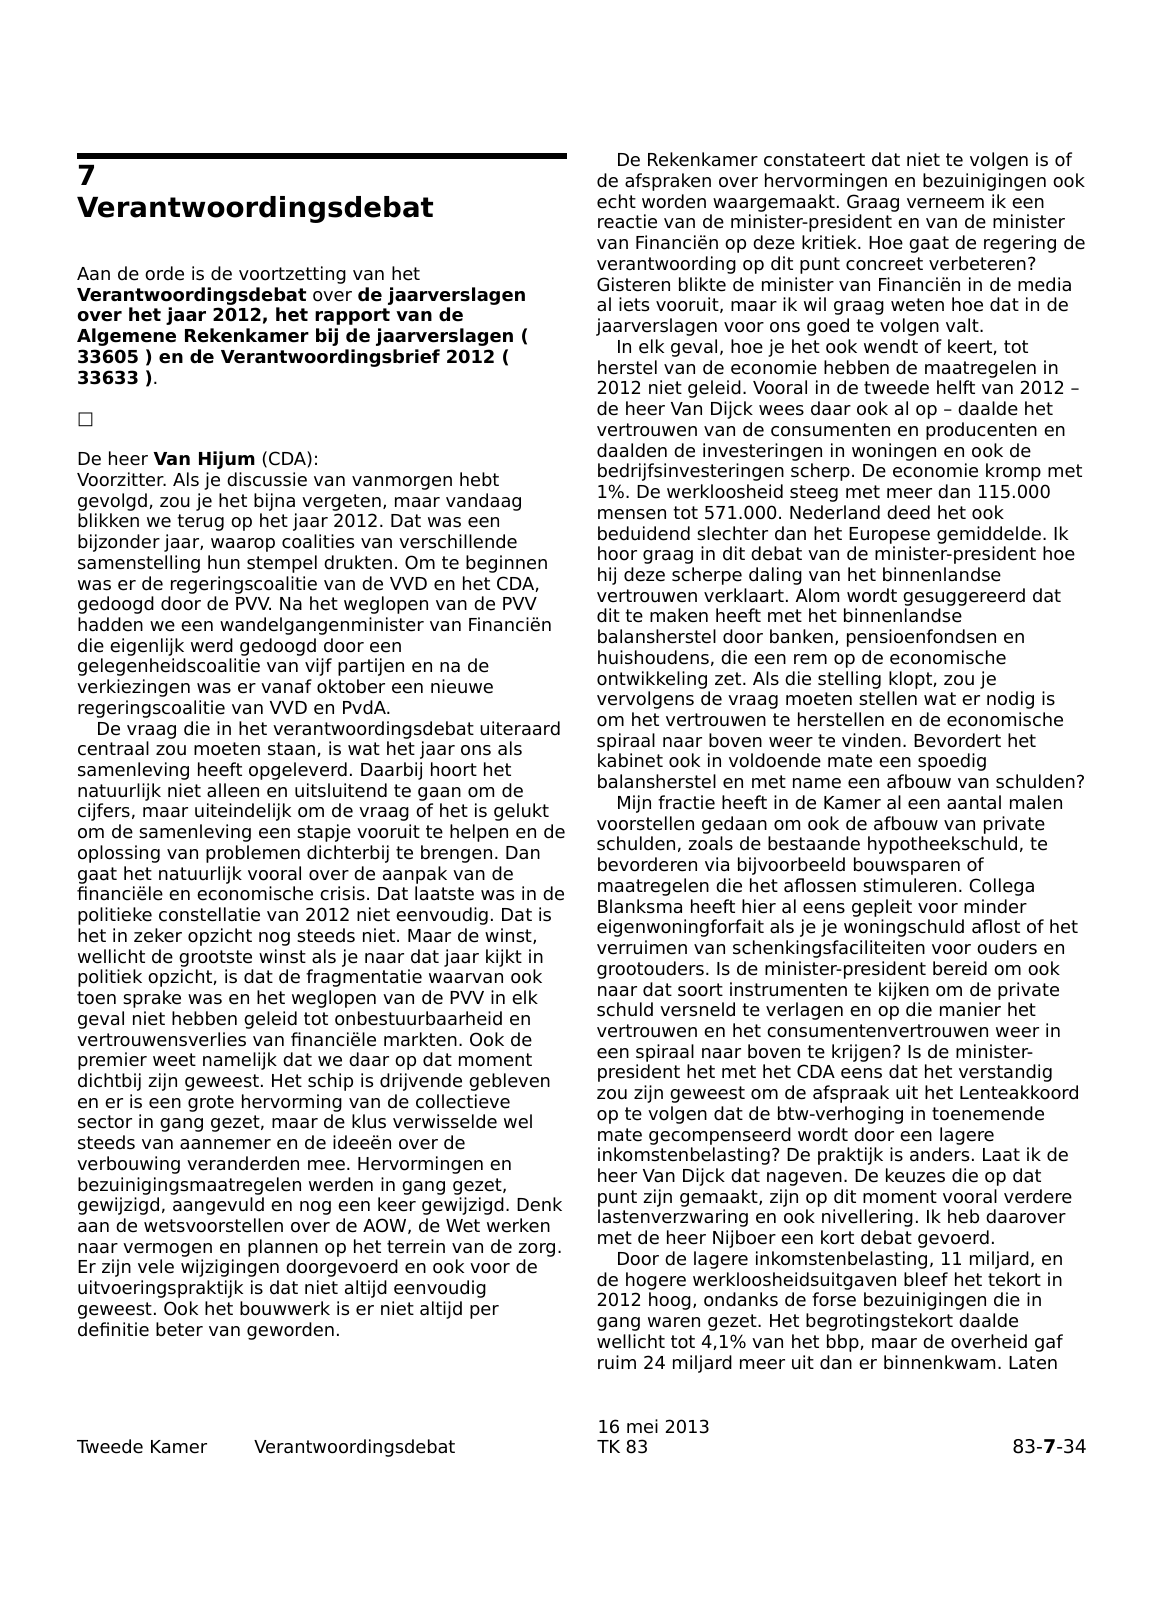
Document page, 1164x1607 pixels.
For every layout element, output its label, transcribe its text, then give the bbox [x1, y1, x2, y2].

text Aan de orde is de voortzetting van het Verantwoordingsdebat over de jaarverslagen over het jaar 2012, het rapport van de Algemene Rekenkamer bij de jaarverslagen ( 33605 ) en de Verantwoordingsbrief 2012 ( 33633 ). [77, 264, 567, 388]
text Door de lagere inkomstenbelasting, 11 miljard, en de hogere werkloosheidsuitgaven bleef het tekort in 2012 hoog, ondanks de forse bezuinigingen die in gang waren gezet. Het begrotingstekort daalde wellicht tot 4,1% van het bbp, maar de overheid gaf ruim 24 miljard meer uit dan er binnenkwam. Laten [596, 1249, 1087, 1373]
text □ [77, 408, 567, 429]
title 7 Verantwoordingsdebat [77, 159, 567, 224]
text Mijn fractie heeft in de Kamer al een aantal malen voorstellen gedaan om ook de afbouw van private schulden, zoals de bestaande hypotheekschuld, te bevorderen via bijvoorbeeld bouwsparen of maatregelen die het aflossen stimuleren. Collega Blanksma heeft hier al eens gepleit voor minder eigenwoningforfait als je je woningschuld aflost of het verruimen van schenkingsfaciliteiten voor ouders en grootouders. Is de minister-president bereid om ook naar dat soort instrumenten te kijken om de private schuld versneld te verlagen en op die manier het vertrouwen en het consumentenvertrouwen weer in een spiraal naar boven te krijgen? Is de minister-president het met het CDA eens dat het verstandig zou zijn geweest om de afspraak uit het Lenteakkoord op te volgen dat de btw-verhoging in toenemende mate gecompenseerd wordt door een lagere inkomstenbelasting? De praktijk is anders. Laat ik de heer Van Dijck dat nageven. De keuzes die op dat punt zijn gemaakt, zijn op dit moment vooral verdere lastenverzwaring en ook nivellering. Ik heb daarover met de heer Nijboer een kort debat gevoerd. [596, 793, 1087, 1249]
text De Rekenkamer constateert dat niet te volgen is of de afspraken over hervormingen en bezuinigingen ook echt worden waargemaakt. Graag verneem ik een reactie van de minister-president en van de minister van Financiën op deze kritiek. Hoe gaat de regering de verantwoording op dit punt concreet verbeteren? Gisteren blikte de minister van Financiën in de media al iets vooruit, maar ik wil graag weten hoe dat in de jaarverslagen voor ons goed te volgen valt. [596, 150, 1087, 337]
text De vraag die in het verantwoordingsdebat uiteraard centraal zou moeten staan, is wat het jaar ons als samenleving heeft opgeleverd. Daarbij hoort het natuurlijk niet alleen en uitsluitend te gaan om de cijfers, maar uiteindelijk om de vraag of het is gelukt om de samenleving een stapje vooruit te helpen en de oplossing van problemen dichterbij te brengen. Dan gaat het natuurlijk vooral over de aanpak van de financiële en economische crisis. Dat laatste was in de politieke constellatie van 2012 niet eenvoudig. Dat is het in zeker opzicht nog steeds niet. Maar de winst, wellicht de grootste winst als je naar dat jaar kijkt in politiek opzicht, is dat de fragmentatie waarvan ook toen sprake was en het weglopen van de PVV in elk geval niet hebben geleid tot onbestuurbaarheid en vertrouwensverlies van financiële markten. Ook de premier weet namelijk dat we daar op dat moment dichtbij zijn geweest. Het schip is drijvende gebleven en er is een grote hervorming van de collectieve sector in gang gezet, maar de klus verwisselde wel steeds van aannemer en de ideeën over de verbouwing veranderden mee. Hervormingen en bezuinigingsmaatregelen werden in gang gezet, gewijzigd, aangevuld en nog een keer gewijzigd. Denk aan de wetsvoorstellen over de AOW, de Wet werken naar vermogen en plannen op het terrein van de zorg. Er zijn vele wijzigingen doorgevoerd en ook voor de uitvoeringspraktijk is dat niet altijd eenvoudig geweest. Ook het bouwwerk is er niet altijd per definitie beter van geworden. [77, 718, 567, 1340]
text In elk geval, hoe je het ook wendt of keert, tot herstel van de economie hebben de maatregelen in 2012 niet geleid. Vooral in de tweede helft van 2012 – de heer Van Dijck wees daar ook al op – daalde het vertrouwen van de consumenten en producenten en daalden de investeringen in woningen en ook de bedrijfsinvesteringen scherp. De economie kromp met 1%. De werkloosheid steeg met meer dan 115.000 mensen tot 571.000. Nederland deed het ook beduidend slechter dan het Europese gemiddelde. Ik hoor graag in dit debat van de minister-president hoe hij deze scherpe daling van het binnenlandse vertrouwen verklaart. Alom wordt gesuggereerd dat dit te maken heeft met het binnenlandse balansherstel door banken, pensioenfondsen en huishoudens, die een rem op de economische ontwikkeling zet. Als die stelling klopt, zou je vervolgens de vraag moeten stellen wat er nodig is om het vertrouwen te herstellen en de economische spiraal naar boven weer te vinden. Bevordert het kabinet ook in voldoende mate een spoedig balansherstel en met name een afbouw van schulden? [596, 337, 1087, 793]
text Voorzitter. Als je discussie van vanmorgen hebt gevolgd, zou je het bijna vergeten, maar vandaag blikken we terug op het jaar 2012. Dat was een bijzonder jaar, waarop coalities van verschillende samenstelling hun stempel drukten. Om te beginnen was er de regeringscoalitie van de VVD en het CDA, gedoogd door de PVV. Na het weglopen van de PVV hadden we een wandelgangenminister van Financiën die eigenlijk werd gedoogd door een gelegenheidscoalitie van vijf partijen en na de verkiezingen was er vanaf oktober een nieuwe regeringscoalitie van VVD en PvdA. [77, 470, 567, 718]
text De heer Van Hijum (CDA): [77, 449, 567, 470]
